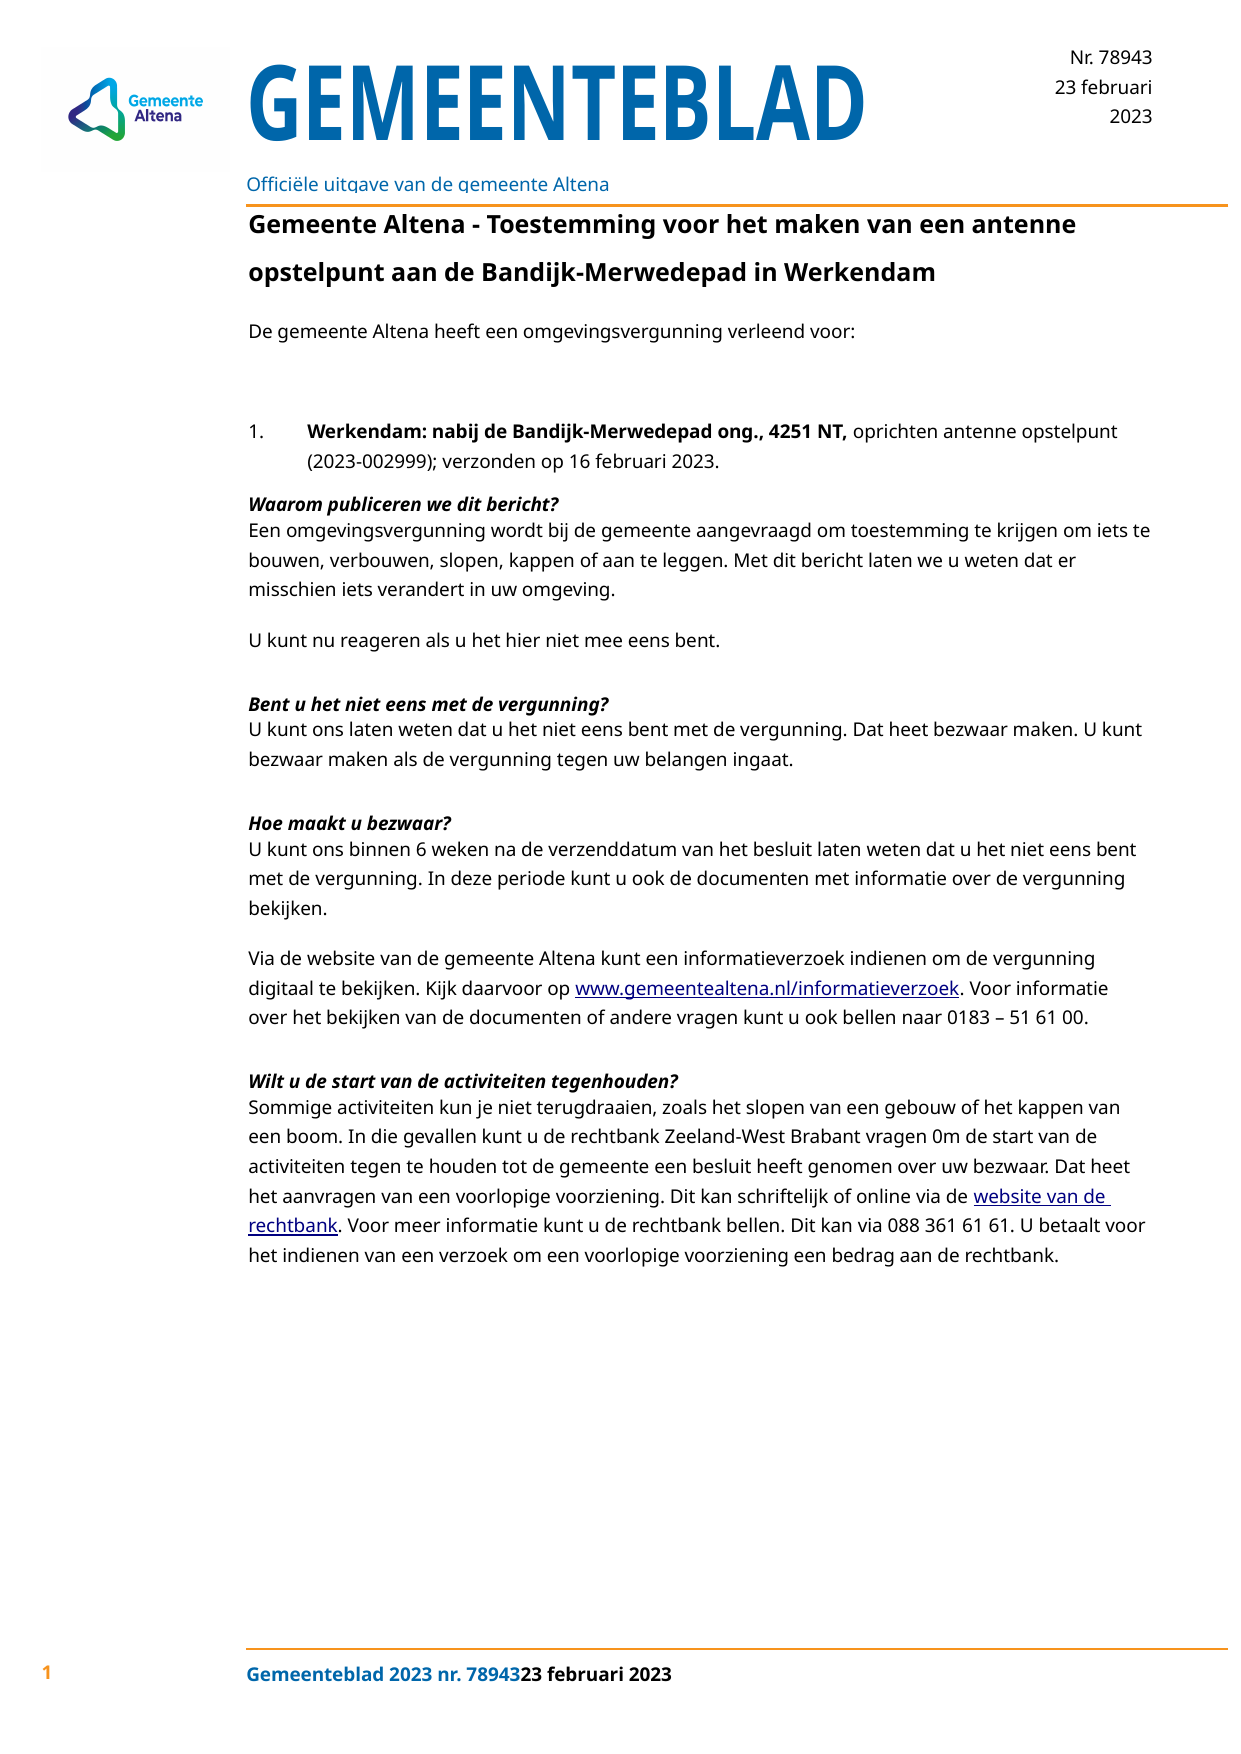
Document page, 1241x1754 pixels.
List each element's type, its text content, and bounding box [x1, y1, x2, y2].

text Sommige activiteiten kun je niet terugdraaien, zoals het slopen van een gebouw of het kappen van een boom. In die gevallen kunt u de rechtbank Zeeland-West Brabant vragen 0m de start van de activiteiten tegen te houden tot de gemeente een besluit heeft genomen over uw bezwaar. Dat heet het aanvragen van een voorlopige voorziening. Dit kan schriftelijk of online via de website van de rechtbank. Voor meer informatie kunt u de rechtbank bellen. Dit kan via 088 361 61 61. U betaalt voor het indienen van een verzoek om een voorlopige voorziening een bedrag aan de rechtbank. [248, 1094, 1152, 1268]
text Waarom publiceren we dit bericht? [248, 491, 1152, 517]
text U kunt nu reageren als u het hier niet mee eens bent. [248, 627, 1152, 652]
list Werkendam: nabij de Bandijk-Merwedepad ong., 4251 NT, oprichten antenne opstelpunt (2023-002999); verzonden op 16 februari 2023. [248, 419, 1152, 474]
text U kunt ons laten weten dat u het niet eens bent met de vergunning. Dat heet bezwaar maken. U kunt bezwaar maken als de vergunning tegen uw belangen ingaat. [248, 716, 1152, 772]
text U kunt ons binnen 6 weken na de verzenddatum van het besluit laten weten dat u het niet eens bent met de vergunning. In deze periode kunt u ook de documenten met informatie over de vergunning bekijken. [248, 836, 1152, 921]
text Bent u het niet eens met de vergunning? [248, 691, 1152, 716]
text Gemeente Altena - Toestemming voor het maken van een antenne opstelpunt aan de Bandijk-Merwedepad in Werkendam [248, 207, 1152, 288]
text De gemeente Altena heeft een omgevingsvergunning verleend voor: [248, 318, 1152, 344]
text Via de website van de gemeente Altena kunt een informatieverzoek indienen om de vergunning digitaal te bekijken. Kijk daarvoor op www.gemeentealtena.nl/informatieverzoek. Voor informatie over het bekijken van de documenten of andere vragen kunt u ook bellen naar 0183 – 51 61 00. [248, 945, 1152, 1030]
text Wilt u de start van de activiteiten tegenhouden? [248, 1068, 1152, 1094]
text Hoe maakt u bezwaar? [248, 810, 1152, 836]
picture [41, 47, 231, 172]
text Een omgevingsvergunning wordt bij de gemeente aangevraagd om toestemming te krijgen om iets te bouwen, verbouwen, slopen, kappen of aan te leggen. Met dit bericht laten we u weten dat er misschien iets verandert in uw omgeving. [248, 517, 1152, 602]
